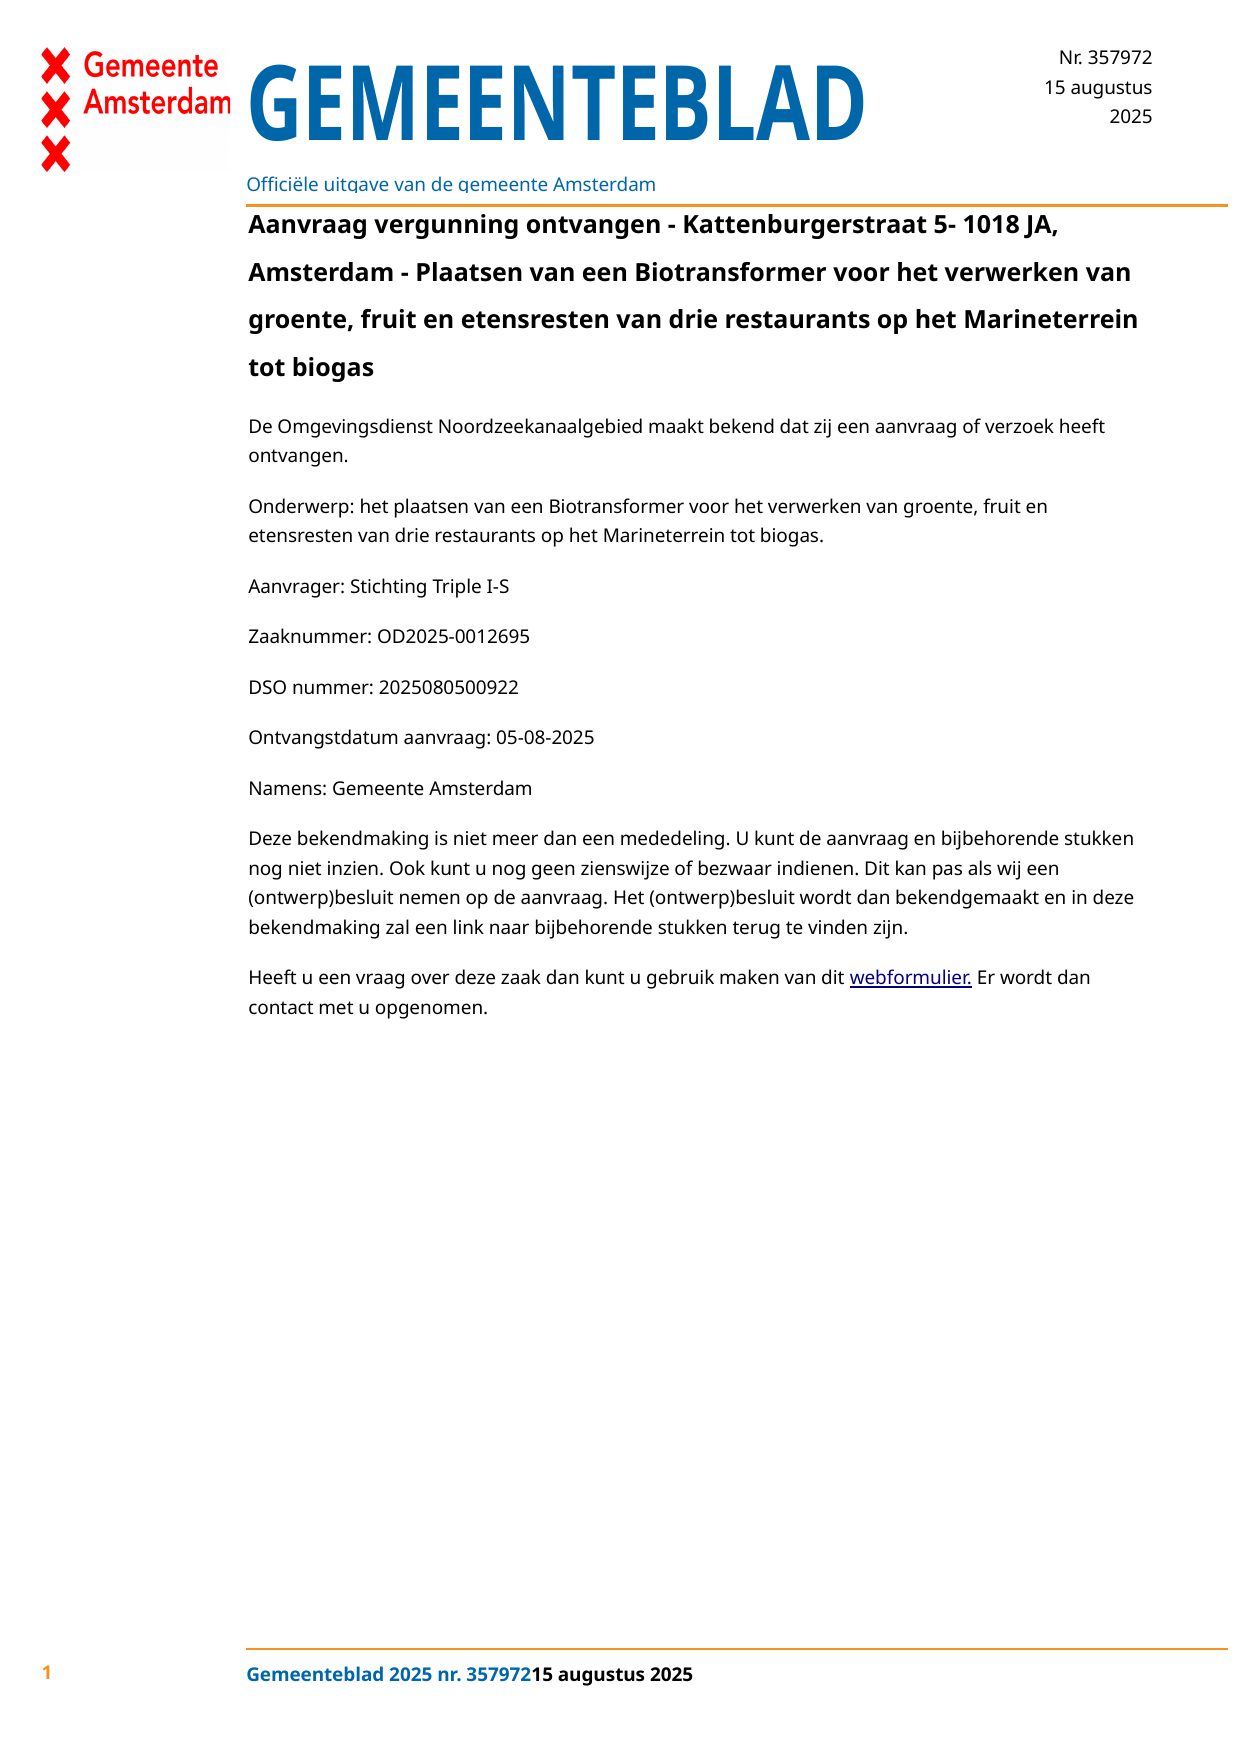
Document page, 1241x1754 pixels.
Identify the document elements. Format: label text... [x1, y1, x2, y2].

text Deze bekendmaking is niet meer dan een mededeling. U kunt de aanvraag en bijbehorende stukken nog niet inzien. Ook kunt u nog geen zienswijze of bezwaar indienen. Dit kan pas als wij een (ontwerp)besluit nemen op de aanvraag. Het (ontwerp)besluit wordt dan bekendgemaakt en in deze bekendmaking zal een link naar bijbehorende stukken terug te vinden zijn. [248, 825, 1152, 940]
text Namens: Gemeente Amsterdam [248, 775, 1152, 801]
text Zaaknummer: OD2025-0012695 [248, 623, 1152, 649]
text DSO nummer: 2025080500922 [248, 674, 1152, 700]
text Heeft u een vraag over deze zaak dan kunt u gebruik maken van dit webformulier. Er wordt dan contact met u opgenomen. [248, 964, 1152, 1020]
picture [41, 47, 231, 172]
text Ontvangstdatum aanvraag: 05-08-2025 [248, 724, 1152, 750]
text Aanvrager: Stichting Triple I-S [248, 573, 1152, 599]
text Onderwerp: het plaatsen van een Biotransformer voor het verwerken van groente, fruit en etensresten van drie restaurants op het Marineterrein tot biogas. [248, 493, 1152, 548]
text Aanvraag vergunning ontvangen - Kattenburgerstraat 5- 1018 JA, Amsterdam - Plaatsen van een Biotransformer voor het verwerken van groente, fruit en etensresten van drie restaurants op het Marineterrein tot biogas [248, 207, 1152, 384]
text De Omgevingsdienst Noordzeekanaalgebied maakt bekend dat zij een aanvraag of verzoek heeft ontvangen. [248, 413, 1152, 468]
